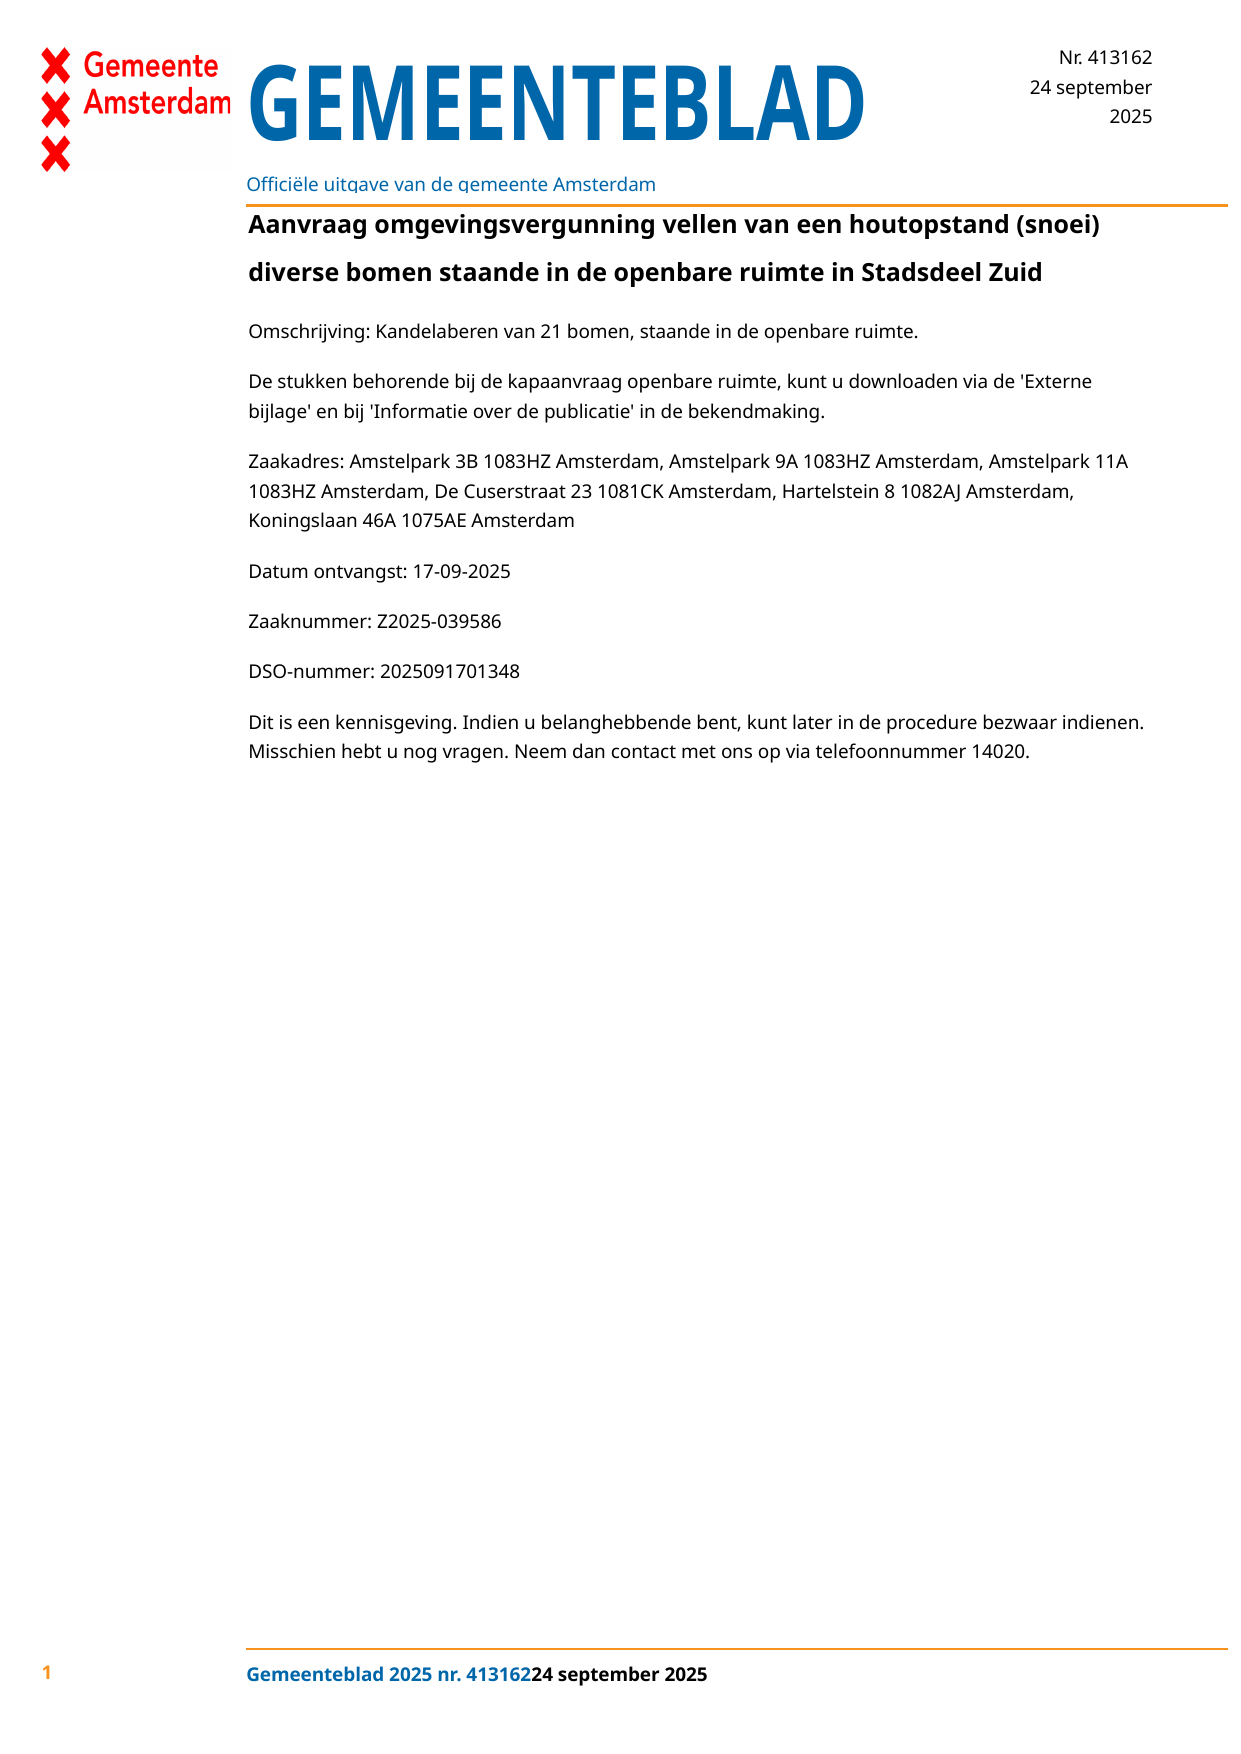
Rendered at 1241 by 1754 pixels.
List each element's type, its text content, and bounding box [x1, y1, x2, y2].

text Dit is een kennisgeving. Indien u belanghebbende bent, kunt later in de procedure bezwaar indienen. Misschien hebt u nog vragen. Neem dan contact met ons op via telefoonnummer 14020. [248, 709, 1152, 764]
text De stukken behorende bij de kapaanvraag openbare ruimte, kunt u downloaden via de 'Externe bijlage' en bij 'Informatie over de publicatie' in de bekendmaking. [248, 368, 1152, 424]
text Zaakadres: Amstelpark 3B 1083HZ Amsterdam, Amstelpark 9A 1083HZ Amsterdam, Amstelpark 11A 1083HZ Amsterdam, De Cuserstraat 23 1081CK Amsterdam, Hartelstein 8 1082AJ Amsterdam, Koningslaan 46A 1075AE Amsterdam [248, 448, 1152, 533]
text Omschrijving: Kandelaberen van 21 bomen, staande in de openbare ruimte. [248, 318, 1152, 344]
text Datum ontvangst: 17-09-2025 [248, 558, 1152, 584]
text Zaaknummer: Z2025-039586 [248, 608, 1152, 634]
text DSO-nummer: 2025091701348 [248, 659, 1152, 684]
picture [41, 47, 231, 172]
text Aanvraag omgevingsvergunning vellen van een houtopstand (snoei) diverse bomen staande in de openbare ruimte in Stadsdeel Zuid [248, 207, 1152, 288]
